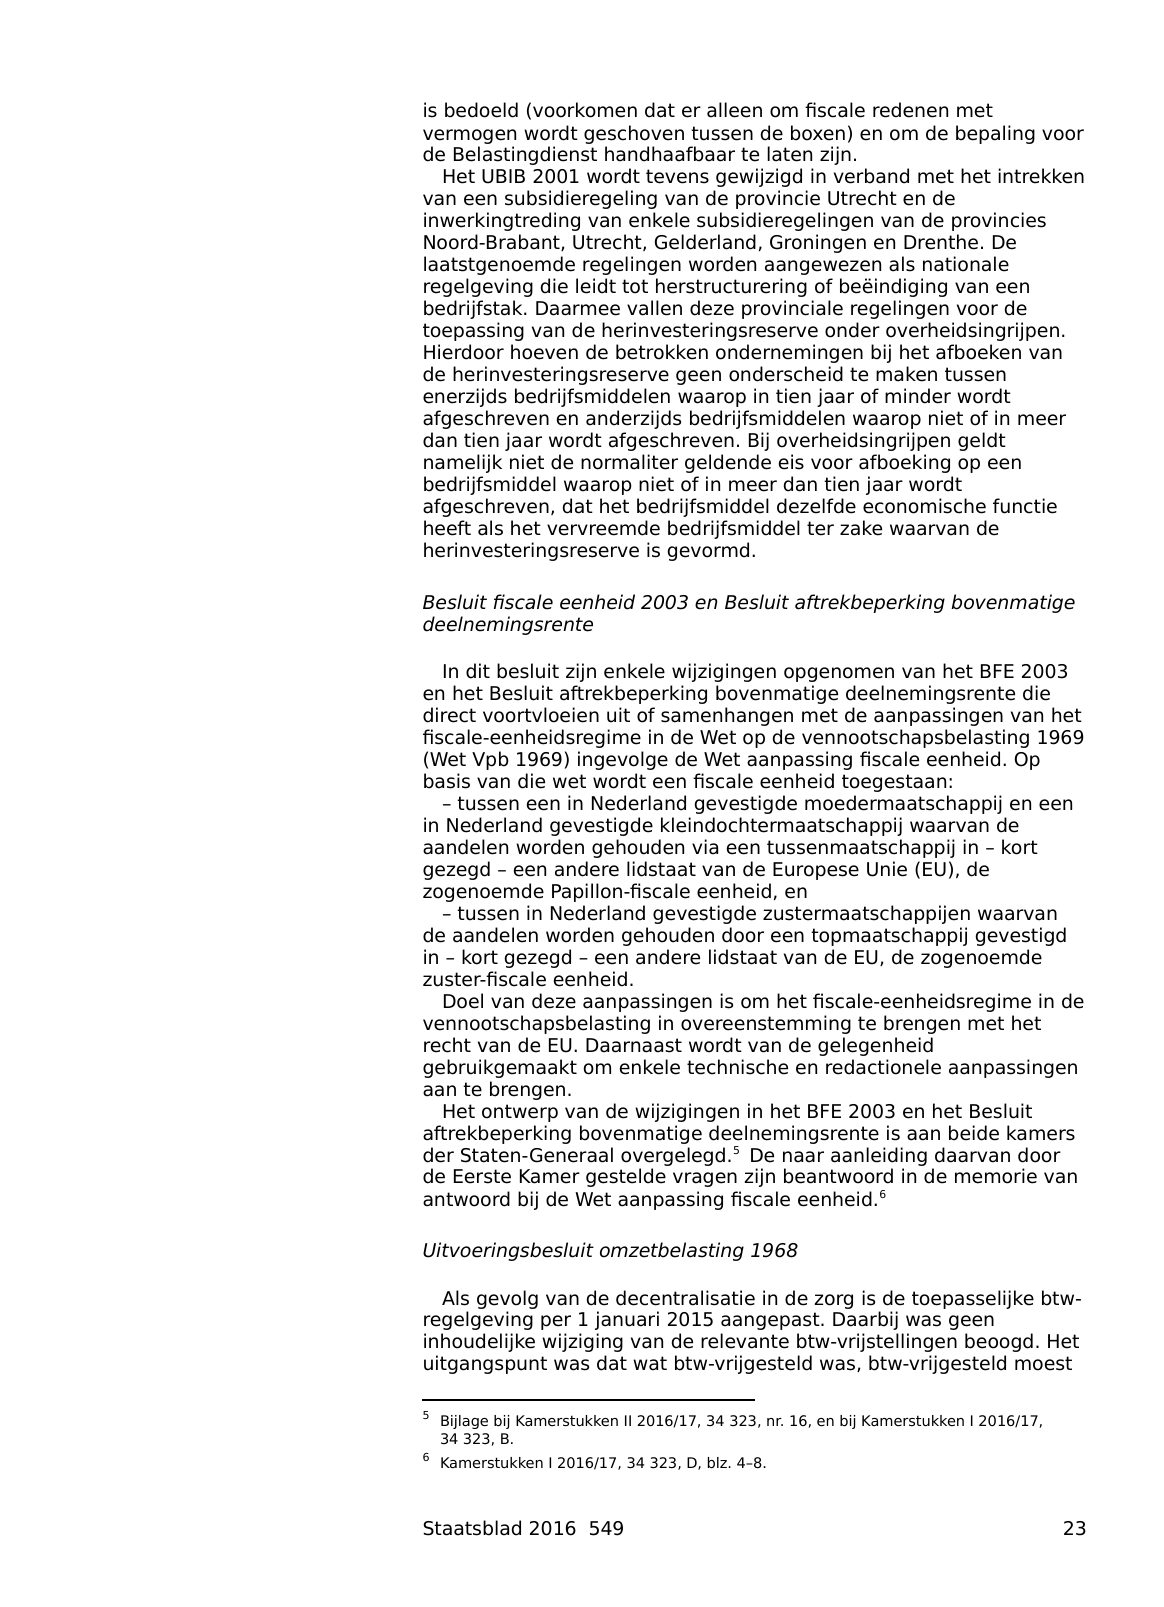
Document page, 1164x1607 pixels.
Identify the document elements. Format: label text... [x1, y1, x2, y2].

subtitle Uitvoeringsbesluit omzetbelasting 1968 [422, 1240, 1087, 1262]
subtitle Besluit fiscale eenheid 2003 en Besluit aftrekbeperking bovenmatige deelnemingsrente [422, 592, 1087, 636]
text Het UBIB 2001 wordt tevens gewijzigd in verband met het intrekken van een subsidieregeling van de provincie Utrecht en de inwerkingtreding van enkele subsidieregelingen van de provincies Noord-Brabant, Utrecht, Gelderland, Groningen en Drenthe. De laatstgenoemde regelingen worden aangewezen als nationale regelgeving die leidt tot herstructurering of beëindiging van een bedrijfstak. Daarmee vallen deze provinciale regelingen voor de toepassing van de herinvesteringsreserve onder overheidsingrijpen. Hierdoor hoeven de betrokken ondernemingen bij het afboeken van de herinvesteringsreserve geen onderscheid te maken tussen enerzijds bedrijfsmiddelen waarop in tien jaar of minder wordt afgeschreven en anderzijds bedrijfsmiddelen waarop niet of in meer dan tien jaar wordt afgeschreven. Bij overheidsingrijpen geldt namelijk niet de normaliter geldende eis voor afboeking op een bedrijfsmiddel waarop niet of in meer dan tien jaar wordt afgeschreven, dat het bedrijfsmiddel dezelfde economische functie heeft als het vervreemde bedrijfsmiddel ter zake waarvan de herinvesteringsreserve is gevormd. [422, 166, 1087, 562]
text In dit besluit zijn enkele wijzigingen opgenomen van het BFE 2003 en het Besluit aftrekbeperking bovenmatige deelnemingsrente die direct voortvloeien uit of samenhangen met de aanpassingen van het fiscale-eenheidsregime in de Wet op de vennootschapsbelasting 1969 (Wet Vpb 1969) ingevolge de Wet aanpassing fiscale eenheid. Op basis van die wet wordt een fiscale eenheid toegestaan: [422, 661, 1087, 793]
text – tussen in Nederland gevestigde zustermaatschappijen waarvan de aandelen worden gehouden door een topmaatschappij gevestigd in – kort gezegd – een andere lidstaat van de EU, de zogenoemde zuster-fiscale eenheid. [422, 903, 1087, 991]
text is bedoeld (voorkomen dat er alleen om fiscale redenen met vermogen wordt geschoven tussen de boxen) en om de bepaling voor de Belastingdienst handhaafbaar te laten zijn. [422, 100, 1087, 166]
text Doel van deze aanpassingen is om het fiscale-eenheidsregime in de vennootschapsbelasting in overeenstemming te brengen met het recht van de EU. Daarnaast wordt van de gelegenheid gebruikgemaakt om enkele technische en redactionele aanpassingen aan te brengen. [422, 991, 1087, 1101]
text Het ontwerp van de wijzigingen in het BFE 2003 en het Besluit aftrekbeperking bovenmatige deelnemingsrente is aan beide kamers der Staten-Generaal overgelegd. De naar aanleiding daarvan door de Eerste Kamer gestelde vragen zijn beantwoord in de memorie van antwoord bij de Wet aanpassing fiscale eenheid. [422, 1101, 1087, 1210]
text – tussen een in Nederland gevestigde moedermaatschappij en een in Nederland gevestigde kleindochtermaatschappij waarvan de aandelen worden gehouden via een tussenmaatschappij in – kort gezegd – een andere lidstaat van de Europese Unie (EU), de zogenoemde Papillon-fiscale eenheid, en [422, 793, 1087, 903]
text Kamerstukken I 2016/17, 34 323, D, blz. 4–8. [422, 1451, 1087, 1473]
text Als gevolg van de decentralisatie in de zorg is de toepasselijke btw-regelgeving per 1 januari 2015 aangepast. Daarbij was geen inhoudelijke wijziging van de relevante btw-vrijstellingen beoogd. Het uitgangspunt was dat wat btw-vrijgesteld was, btw-vrijgesteld moest [422, 1287, 1087, 1375]
text Bijlage bij Kamerstukken II 2016/17, 34 323, nr. 16, en bij Kamerstukken I 2016/17, 34 323, B. [422, 1409, 1087, 1448]
